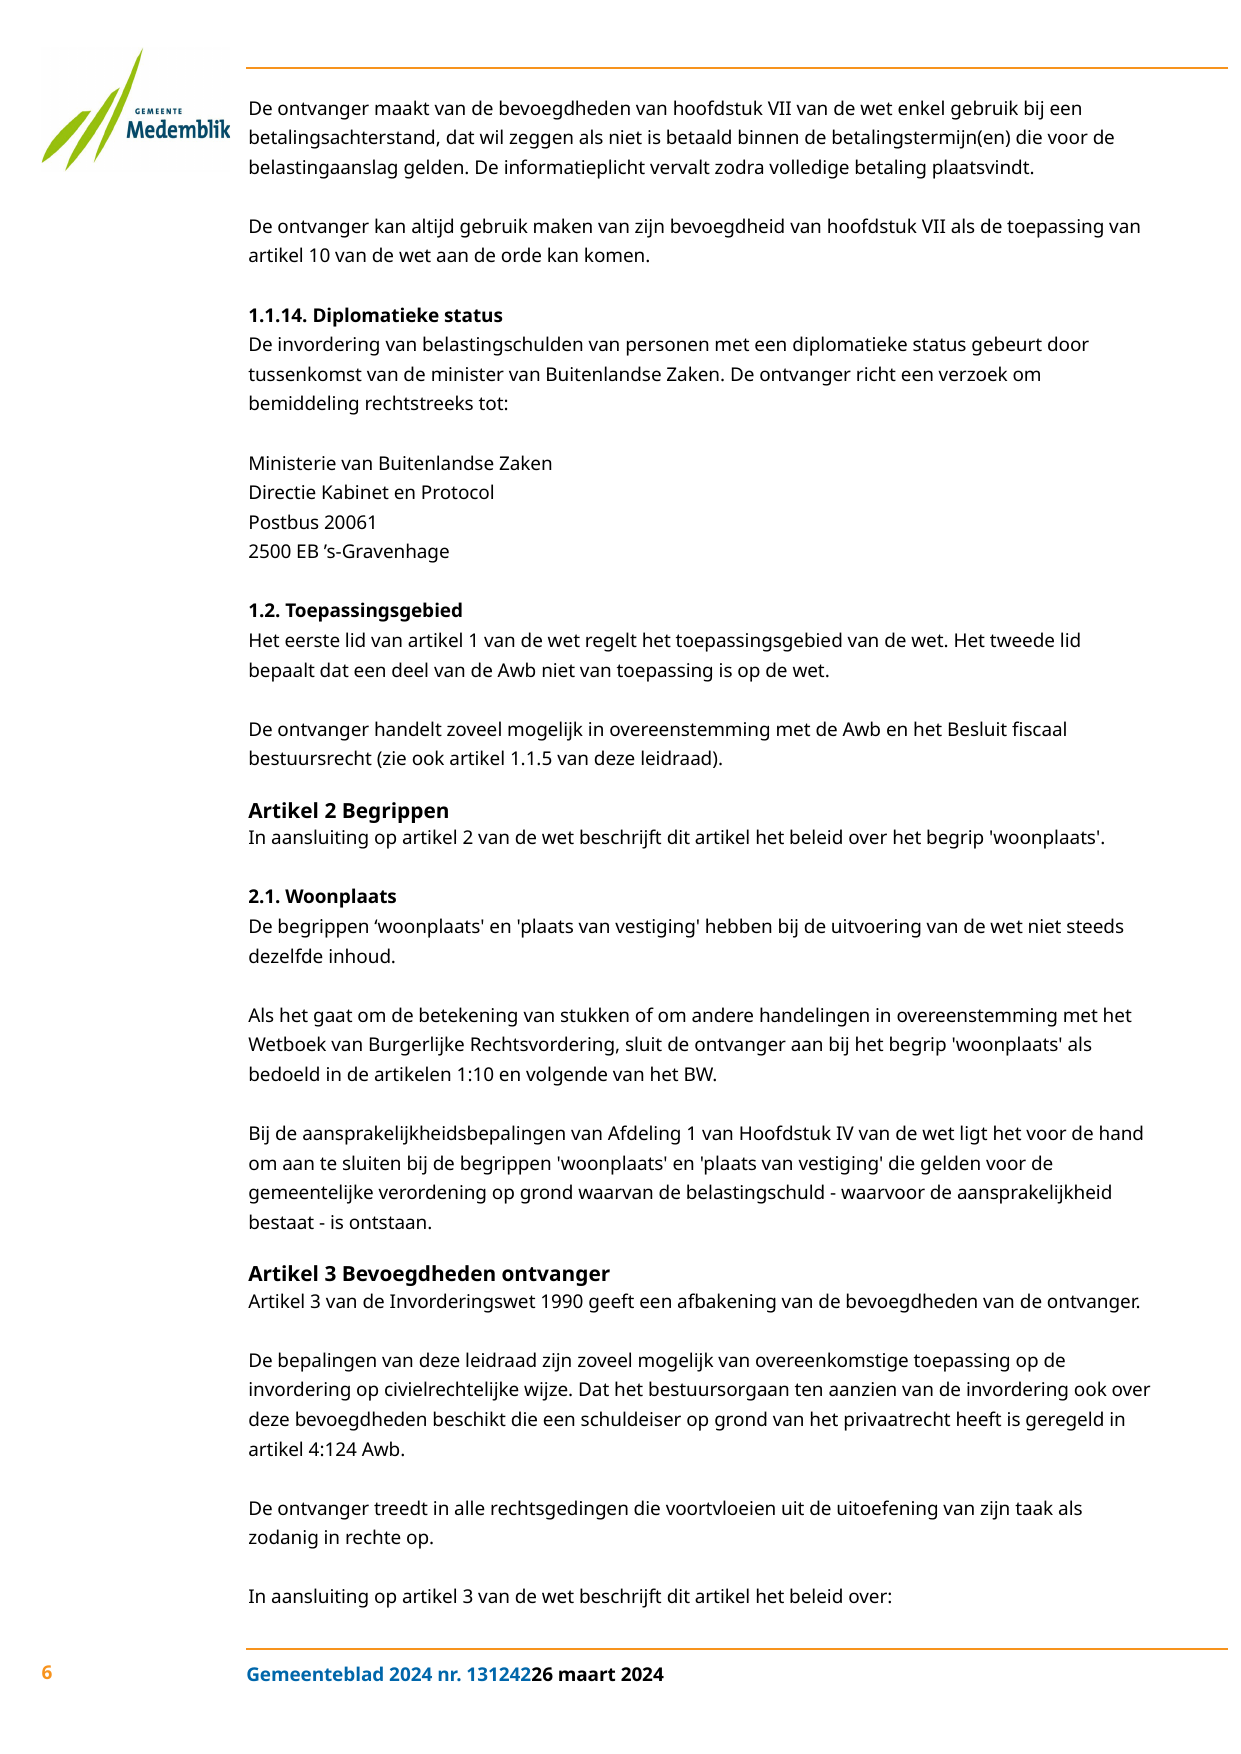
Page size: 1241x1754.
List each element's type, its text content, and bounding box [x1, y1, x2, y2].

text 1.2. Toepassingsgebied [248, 598, 1152, 623]
text Bij de aansprakelijkheidsbepalingen van Afdeling 1 van Hoofdstuk IV van de wet ligt het voor de hand om aan te sluiten bij de begrippen 'woonplaats' en 'plaats van vestiging' die gelden voor de gemeentelijke verordening op grond waarvan de belastingschuld - waarvoor de aansprakelijkheid bestaat - is ontstaan. [248, 1120, 1152, 1235]
text Als het gaat om de betekening van stukken of om andere handelingen in overeenstemming met het Wetboek van Burgerlijke Rechtsvordering, sluit de ontvanger aan bij het begrip 'woonplaats' als bedoeld in de artikelen 1:10 en volgende van het BW. [248, 1002, 1152, 1087]
text De begrippen ‘woonplaats' en 'plaats van vestiging' hebben bij de uitvoering van de wet niet steeds dezelfde inhoud. [248, 913, 1152, 968]
text Artikel 3 van de Invorderingswet 1990 geeft een afbakening van de bevoegdheden van de ontvanger. [248, 1288, 1152, 1314]
picture [41, 47, 231, 172]
text 2500 EB ’s-Gravenhage [248, 538, 1152, 564]
text De bepalingen van deze leidraad zijn zoveel mogelijk van overeenkomstige toepassing op de invordering op civielrechtelijke wijze. Dat het bestuursorgaan ten aanzien van de invordering ook over deze bevoegdheden beschikt die een schuldeiser op grond van het privaatrecht heeft is geregeld in artikel 4:124 Awb. [248, 1347, 1152, 1462]
text Directie Kabinet en Protocol [248, 479, 1152, 505]
text De ontvanger treedt in alle rechtsgedingen die voortvloeien uit de uitoefening van zijn taak als zodanig in rechte op. [248, 1495, 1152, 1550]
text De ontvanger kan altijd gebruik maken van zijn bevoegdheid van hoofdstuk VII als de toepassing van artikel 10 van de wet aan de orde kan komen. [248, 213, 1152, 268]
text 1.1.14. Diplomatieke status [248, 302, 1152, 328]
text De invordering van belastingschulden van personen met een diplomatieke status gebeurt door tussenkomst van de minister van Buitenlandse Zaken. De ontvanger richt een verzoek om bemiddeling rechtstreeks tot: [248, 331, 1152, 416]
text De ontvanger handelt zoveel mogelijk in overeenstemming met de Awb en het Besluit fiscaal bestuursrecht (zie ook artikel 1.1.5 van deze leidraad). [248, 716, 1152, 771]
text Artikel 3 Bevoegdheden ontvanger [248, 1259, 1152, 1288]
text Het eerste lid van artikel 1 van de wet regelt het toepassingsgebied van de wet. Het tweede lid bepaalt dat een deel van de Awb niet van toepassing is op de wet. [248, 627, 1152, 683]
text 2.1. Woonplaats [248, 884, 1152, 909]
text In aansluiting op artikel 2 van de wet beschrijft dit artikel het beleid over het begrip 'woonplaats'. [248, 824, 1152, 850]
text In aansluiting op artikel 3 van de wet beschrijft dit artikel het beleid over: [248, 1584, 1152, 1609]
text De ontvanger maakt van de bevoegdheden van hoofdstuk VII van de wet enkel gebruik bij een betalingsachterstand, dat wil zeggen als niet is betaald binnen de betalingstermijn(en) die voor de belastingaanslag gelden. De informatieplicht vervalt zodra volledige betaling plaatsvindt. [248, 95, 1152, 180]
text Artikel 2 Begrippen [248, 796, 1152, 824]
text Postbus 20061 [248, 509, 1152, 535]
text Ministerie van Buitenlandse Zaken [248, 450, 1152, 476]
